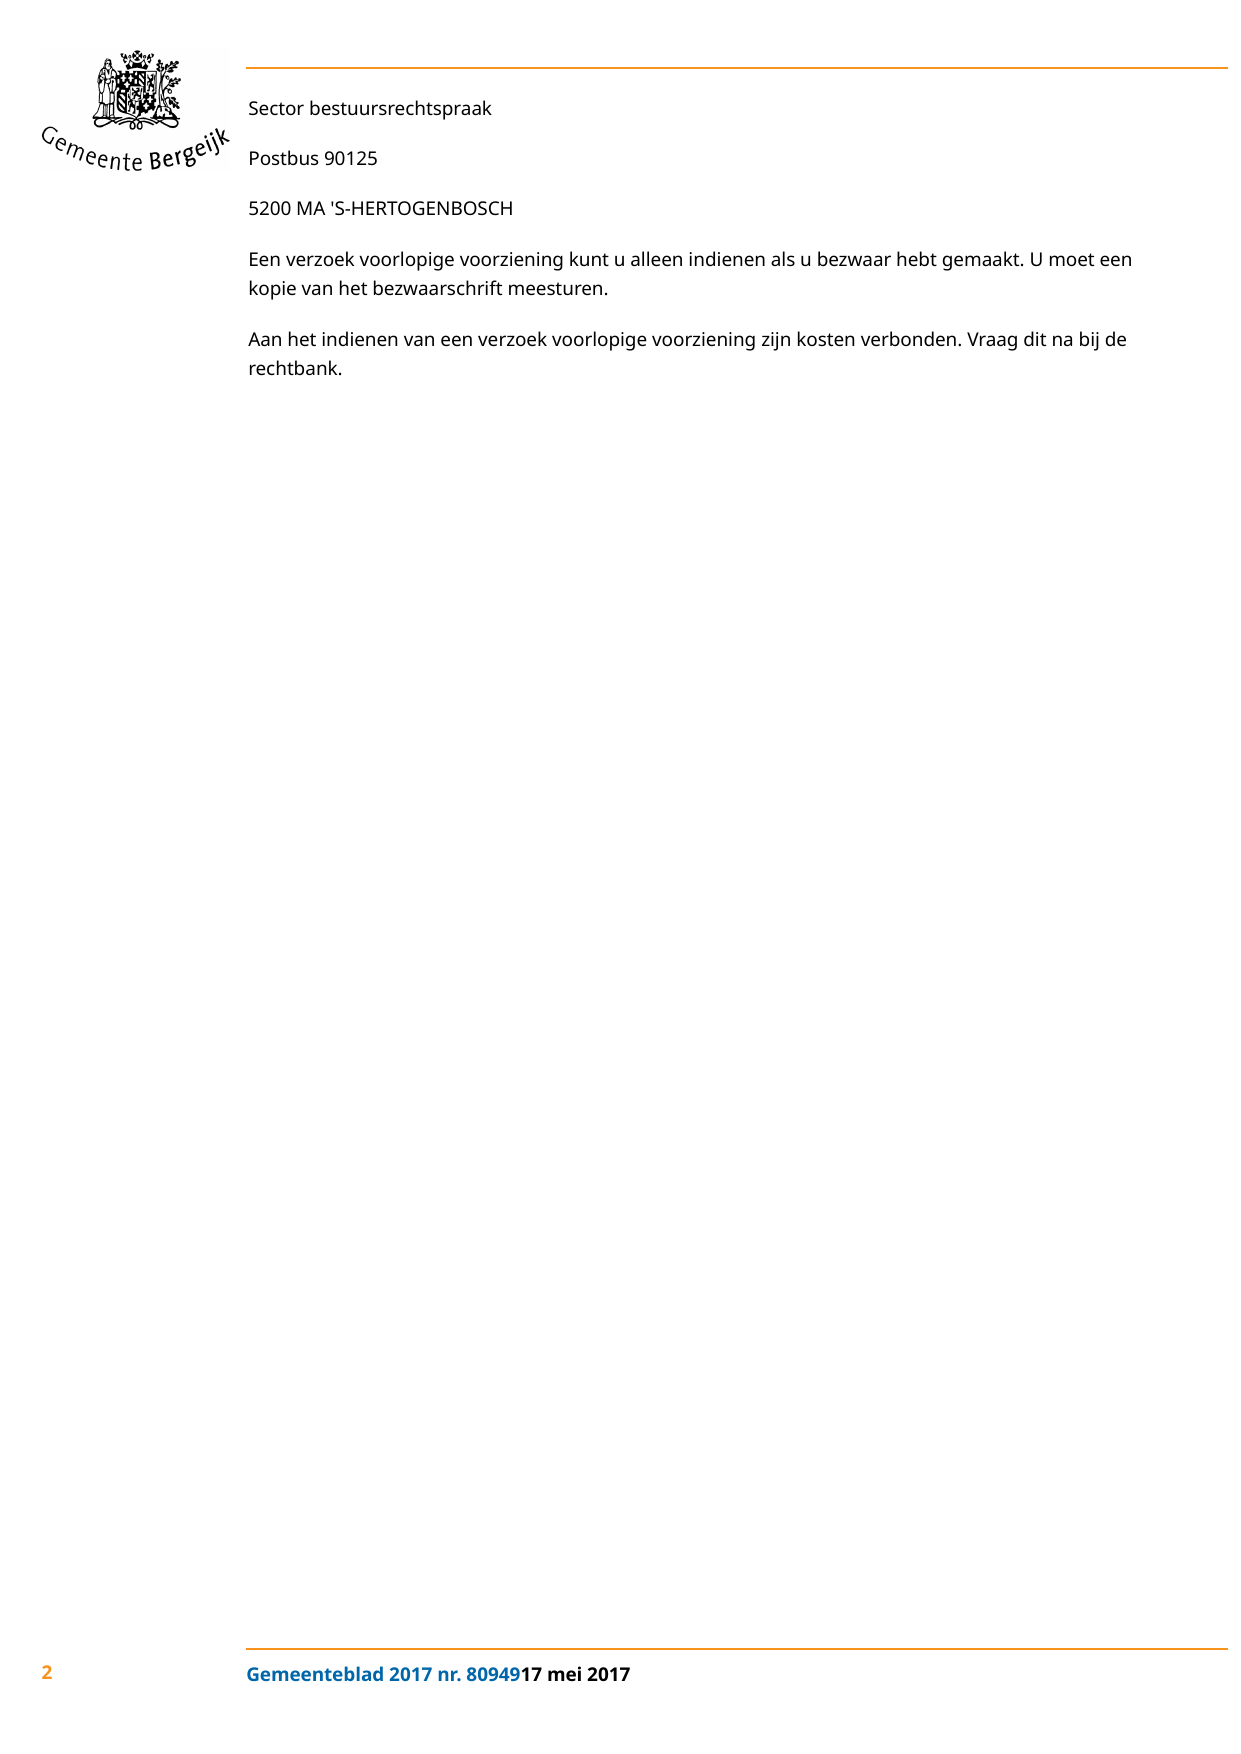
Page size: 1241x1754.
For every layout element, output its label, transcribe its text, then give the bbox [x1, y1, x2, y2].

text 5200 MA 'S-HERTOGENBOSCH [248, 196, 1152, 221]
text Sector bestuursrechtspraak [248, 95, 1152, 121]
text Een verzoek voorlopige voorziening kunt u alleen indienen als u bezwaar hebt gemaakt. U moet een kopie van het bezwaarschrift meesturen. [248, 246, 1152, 301]
picture [41, 47, 231, 172]
text Postbus 90125 [248, 145, 1152, 171]
text Aan het indienen van een verzoek voorlopige voorziening zijn kosten verbonden. Vraag dit na bij de rechtbank. [248, 326, 1152, 381]
